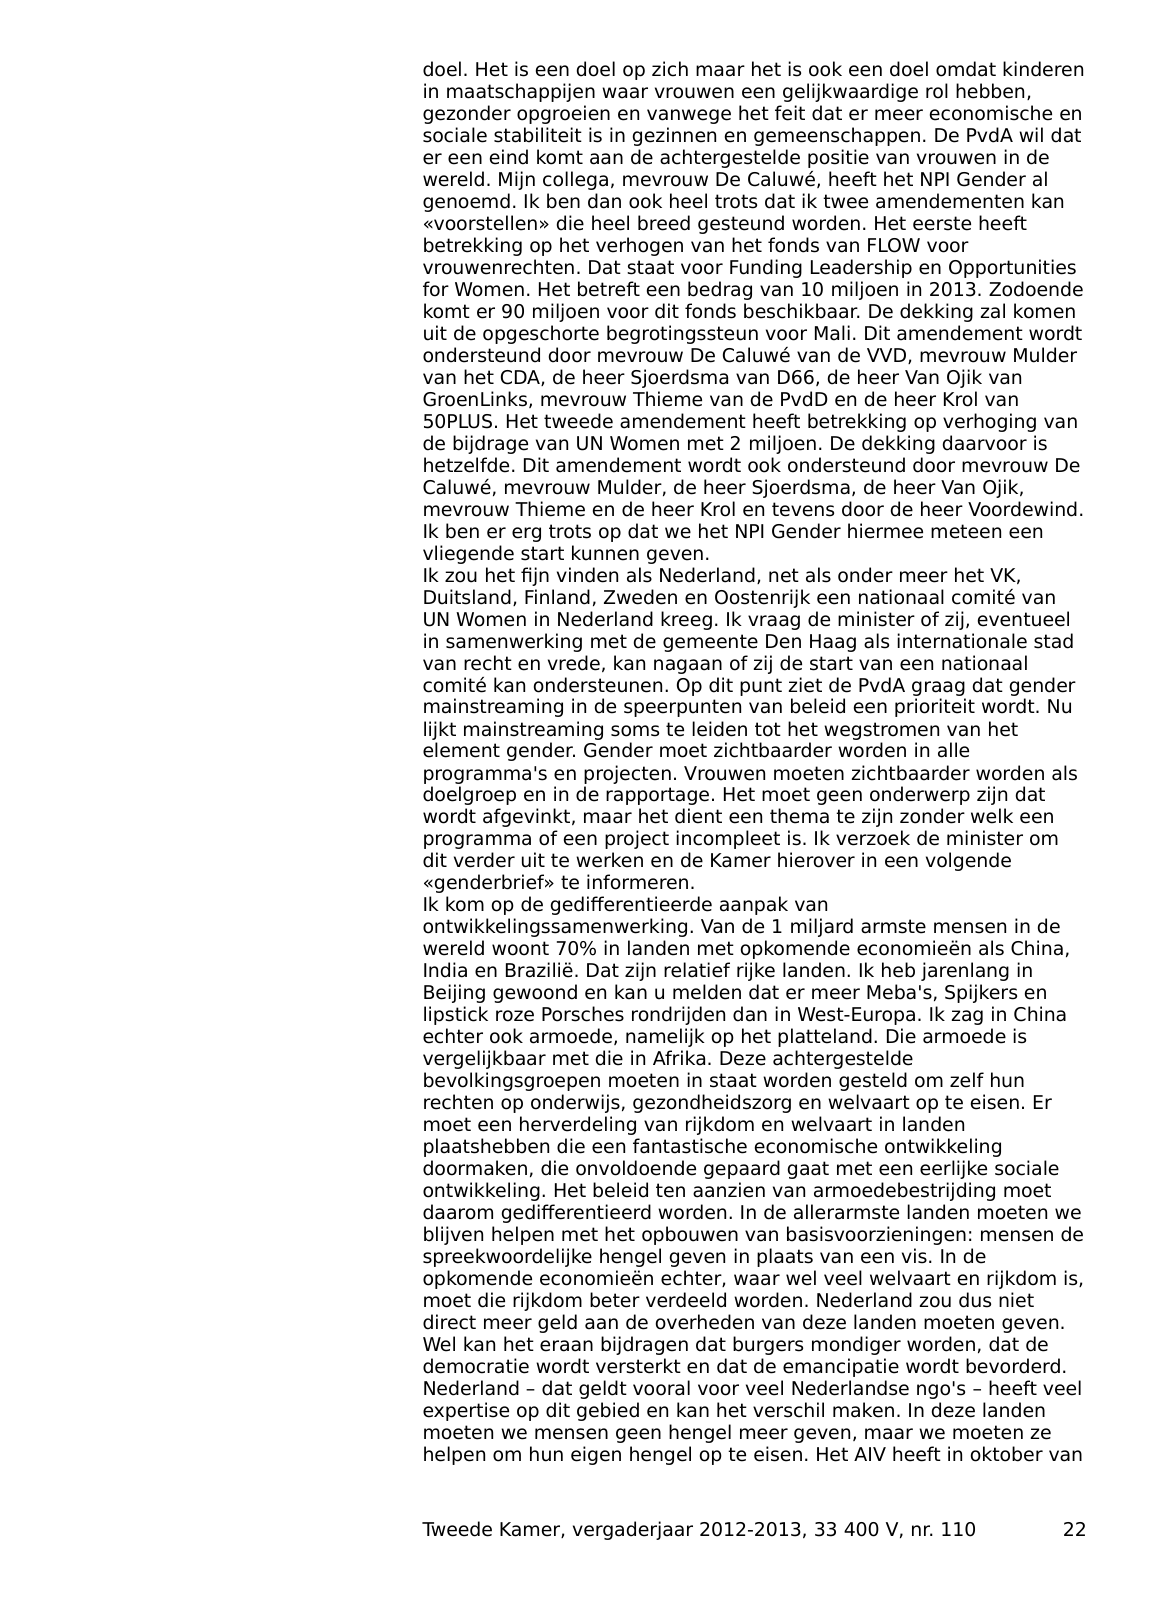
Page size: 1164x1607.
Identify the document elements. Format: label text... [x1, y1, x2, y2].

text Ik kom op de gedifferentieerde aanpak van ontwikkelingssamenwerking. Van de 1 miljard armste mensen in de wereld woont 70% in landen met opkomende economieën als China, India en Brazilië. Dat zijn relatief rijke landen. Ik heb jarenlang in Beijing gewoond en kan u melden dat er meer Meba's, Spijkers en lipstick roze Porsches rondrijden dan in West-Europa. Ik zag in China echter ook armoede, namelijk op het platteland. Die armoede is vergelijkbaar met die in Afrika. Deze achtergestelde bevolkingsgroepen moeten in staat worden gesteld om zelf hun rechten op onderwijs, gezondheidszorg en welvaart op te eisen. Er moet een herverdeling van rijkdom en welvaart in landen plaatshebben die een fantastische economische ontwikkeling doormaken, die onvoldoende gepaard gaat met een eerlijke sociale ontwikkeling. Het beleid ten aanzien van armoedebestrijding moet daarom gedifferentieerd worden. In de allerarmste landen moeten we blijven helpen met het opbouwen van basisvoorzieningen: mensen de spreekwoordelijke hengel geven in plaats van een vis. In de opkomende economieën echter, waar wel veel welvaart en rijkdom is, moet die rijkdom beter verdeeld worden. Nederland zou dus niet direct meer geld aan de overheden van deze landen moeten geven. Wel kan het eraan bijdragen dat burgers mondiger worden, dat de democratie wordt versterkt en dat de emancipatie wordt bevorderd. Nederland – dat geldt vooral voor veel Nederlandse ngo's – heeft veel expertise op dit gebied en kan het verschil maken. In deze landen moeten we mensen geen hengel meer geven, maar we moeten ze helpen om hun eigen hengel op te eisen. Het AIV heeft in oktober van [422, 894, 1087, 1466]
text Ik zou het fijn vinden als Nederland, net als onder meer het VK, Duitsland, Finland, Zweden en Oostenrijk een nationaal comité van UN Women in Nederland kreeg. Ik vraag de minister of zij, eventueel in samenwerking met de gemeente Den Haag als internationale stad van recht en vrede, kan nagaan of zij de start van een nationaal comité kan ondersteunen. Op dit punt ziet de PvdA graag dat gender mainstreaming in de speerpunten van beleid een prioriteit wordt. Nu lijkt mainstreaming soms te leiden tot het wegstromen van het element gender. Gender moet zichtbaarder worden in alle programma's en projecten. Vrouwen moeten zichtbaarder worden als doelgroep en in de rapportage. Het moet geen onderwerp zijn dat wordt afgevinkt, maar het dient een thema te zijn zonder welk een programma of een project incompleet is. Ik verzoek de minister om dit verder uit te werken en de Kamer hierover in een volgende «genderbrief» te informeren. [422, 564, 1087, 894]
text doel. Het is een doel op zich maar het is ook een doel omdat kinderen in maatschappijen waar vrouwen een gelijkwaardige rol hebben, gezonder opgroeien en vanwege het feit dat er meer economische en sociale stabiliteit is in gezinnen en gemeenschappen. De PvdA wil dat er een eind komt aan de achtergestelde positie van vrouwen in de wereld. Mijn collega, mevrouw De Caluwé, heeft het NPI Gender al genoemd. Ik ben dan ook heel trots dat ik twee amendementen kan «voorstellen» die heel breed gesteund worden. Het eerste heeft betrekking op het verhogen van het fonds van FLOW voor vrouwenrechten. Dat staat voor Funding Leadership en Opportunities for Women. Het betreft een bedrag van 10 miljoen in 2013. Zodoende komt er 90 miljoen voor dit fonds beschikbaar. De dekking zal komen uit de opgeschorte begrotingssteun voor Mali. Dit amendement wordt ondersteund door mevrouw De Caluwé van de VVD, mevrouw Mulder van het CDA, de heer Sjoerdsma van D66, de heer Van Ojik van GroenLinks, mevrouw Thieme van de PvdD en de heer Krol van 50PLUS. Het tweede amendement heeft betrekking op verhoging van de bijdrage van UN Women met 2 miljoen. De dekking daarvoor is hetzelfde. Dit amendement wordt ook ondersteund door mevrouw De Caluwé, mevrouw Mulder, de heer Sjoerdsma, de heer Van Ojik, mevrouw Thieme en de heer Krol en tevens door de heer Voordewind. Ik ben er erg trots op dat we het NPI Gender hiermee meteen een vliegende start kunnen geven. [422, 59, 1087, 564]
